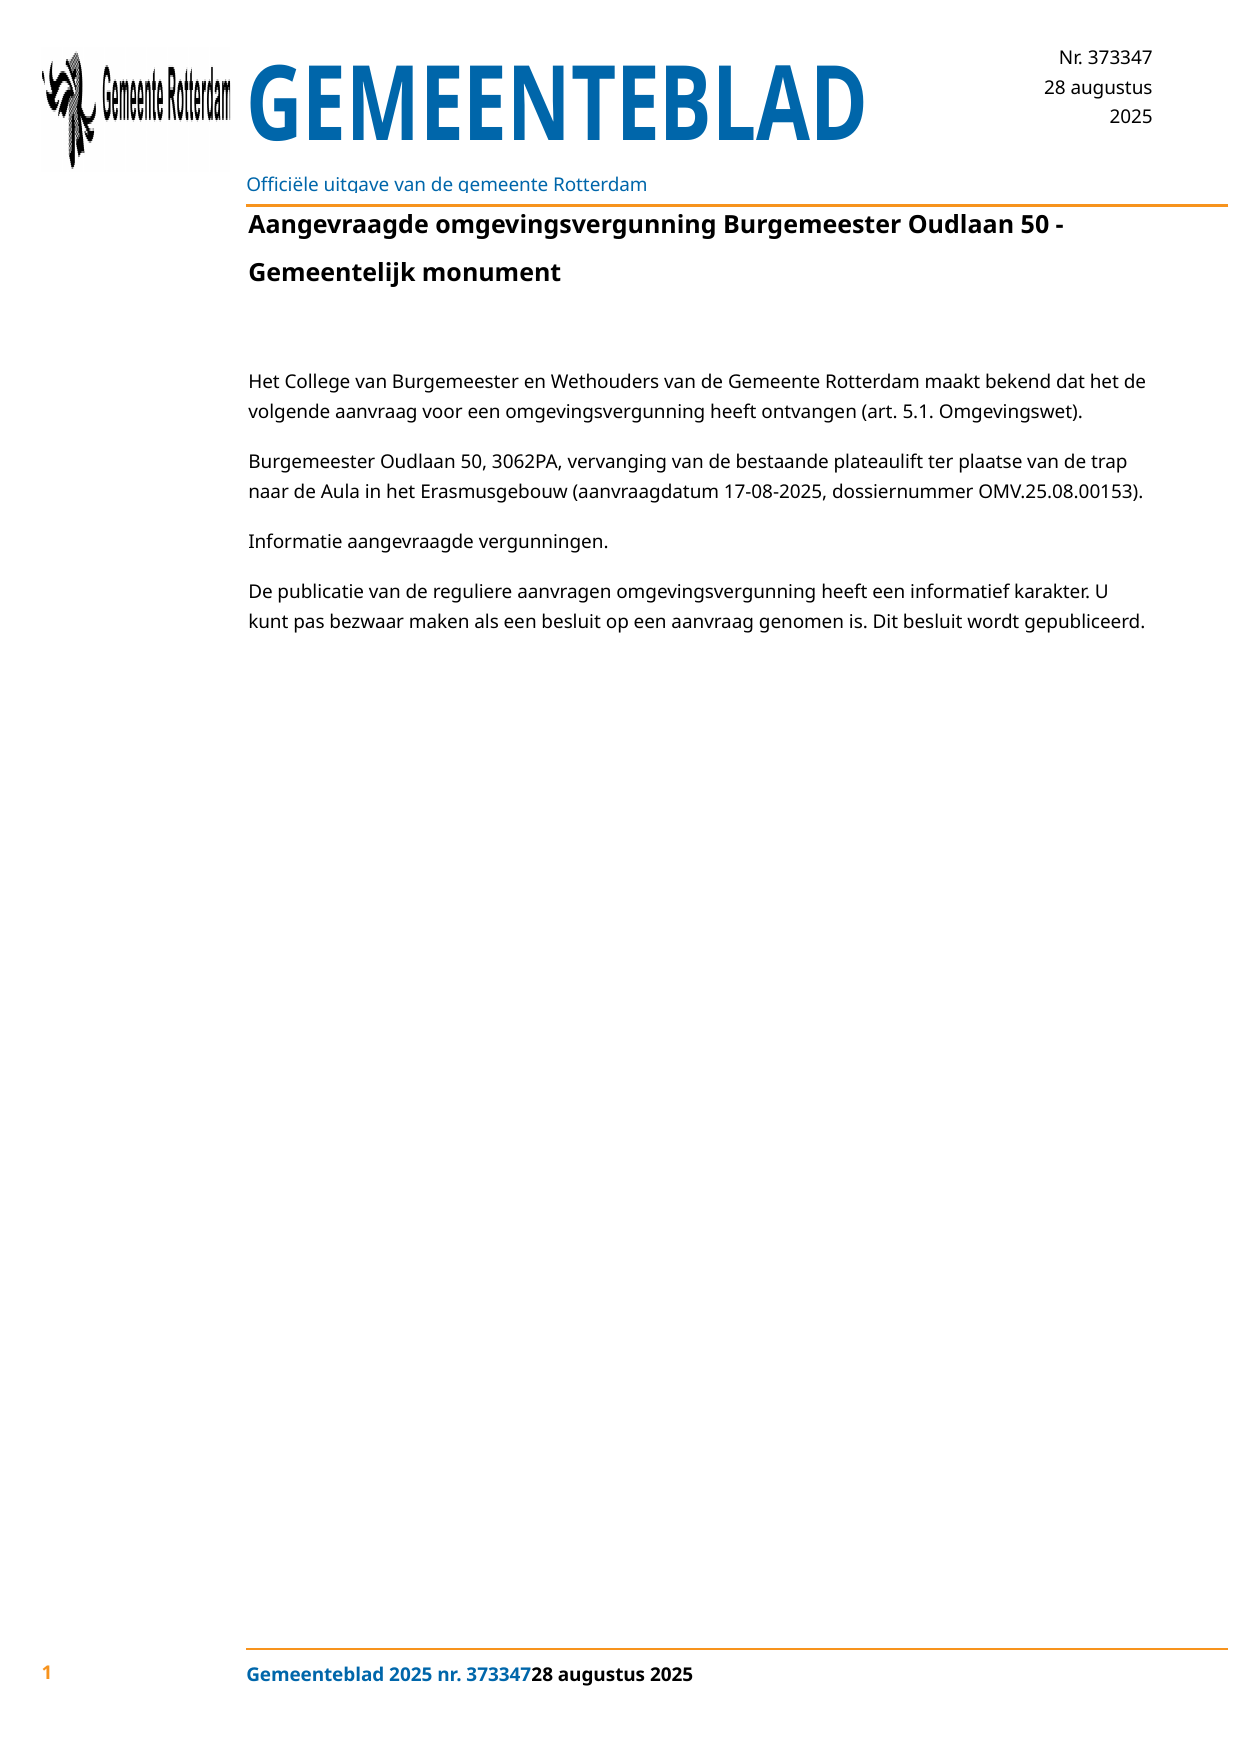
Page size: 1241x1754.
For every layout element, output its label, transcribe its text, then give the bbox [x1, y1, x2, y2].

text Informatie aangevraagde vergunningen. [248, 528, 1152, 554]
text Burgemeester Oudlaan 50, 3062PA, vervanging van de bestaande plateaulift ter plaatse van de trap naar de Aula in het Erasmusgebouw (aanvraagdatum 17-08-2025, dossiernummer OMV.25.08.00153). [248, 448, 1152, 504]
text De publicatie van de reguliere aanvragen omgevingsvergunning heeft een informatief karakter. U kunt pas bezwaar maken als een besluit op een aanvraag genomen is. Dit besluit wordt gepubliceerd. [248, 579, 1152, 634]
text Aangevraagde omgevingsvergunning Burgemeester Oudlaan 50 - Gemeentelijk monument [248, 207, 1152, 288]
text Het College van Burgemeester en Wethouders van de Gemeente Rotterdam maakt bekend dat het de volgende aanvraag voor een omgevingsvergunning heeft ontvangen (art. 5.1. Omgevingswet). [248, 368, 1152, 424]
picture [41, 47, 231, 172]
